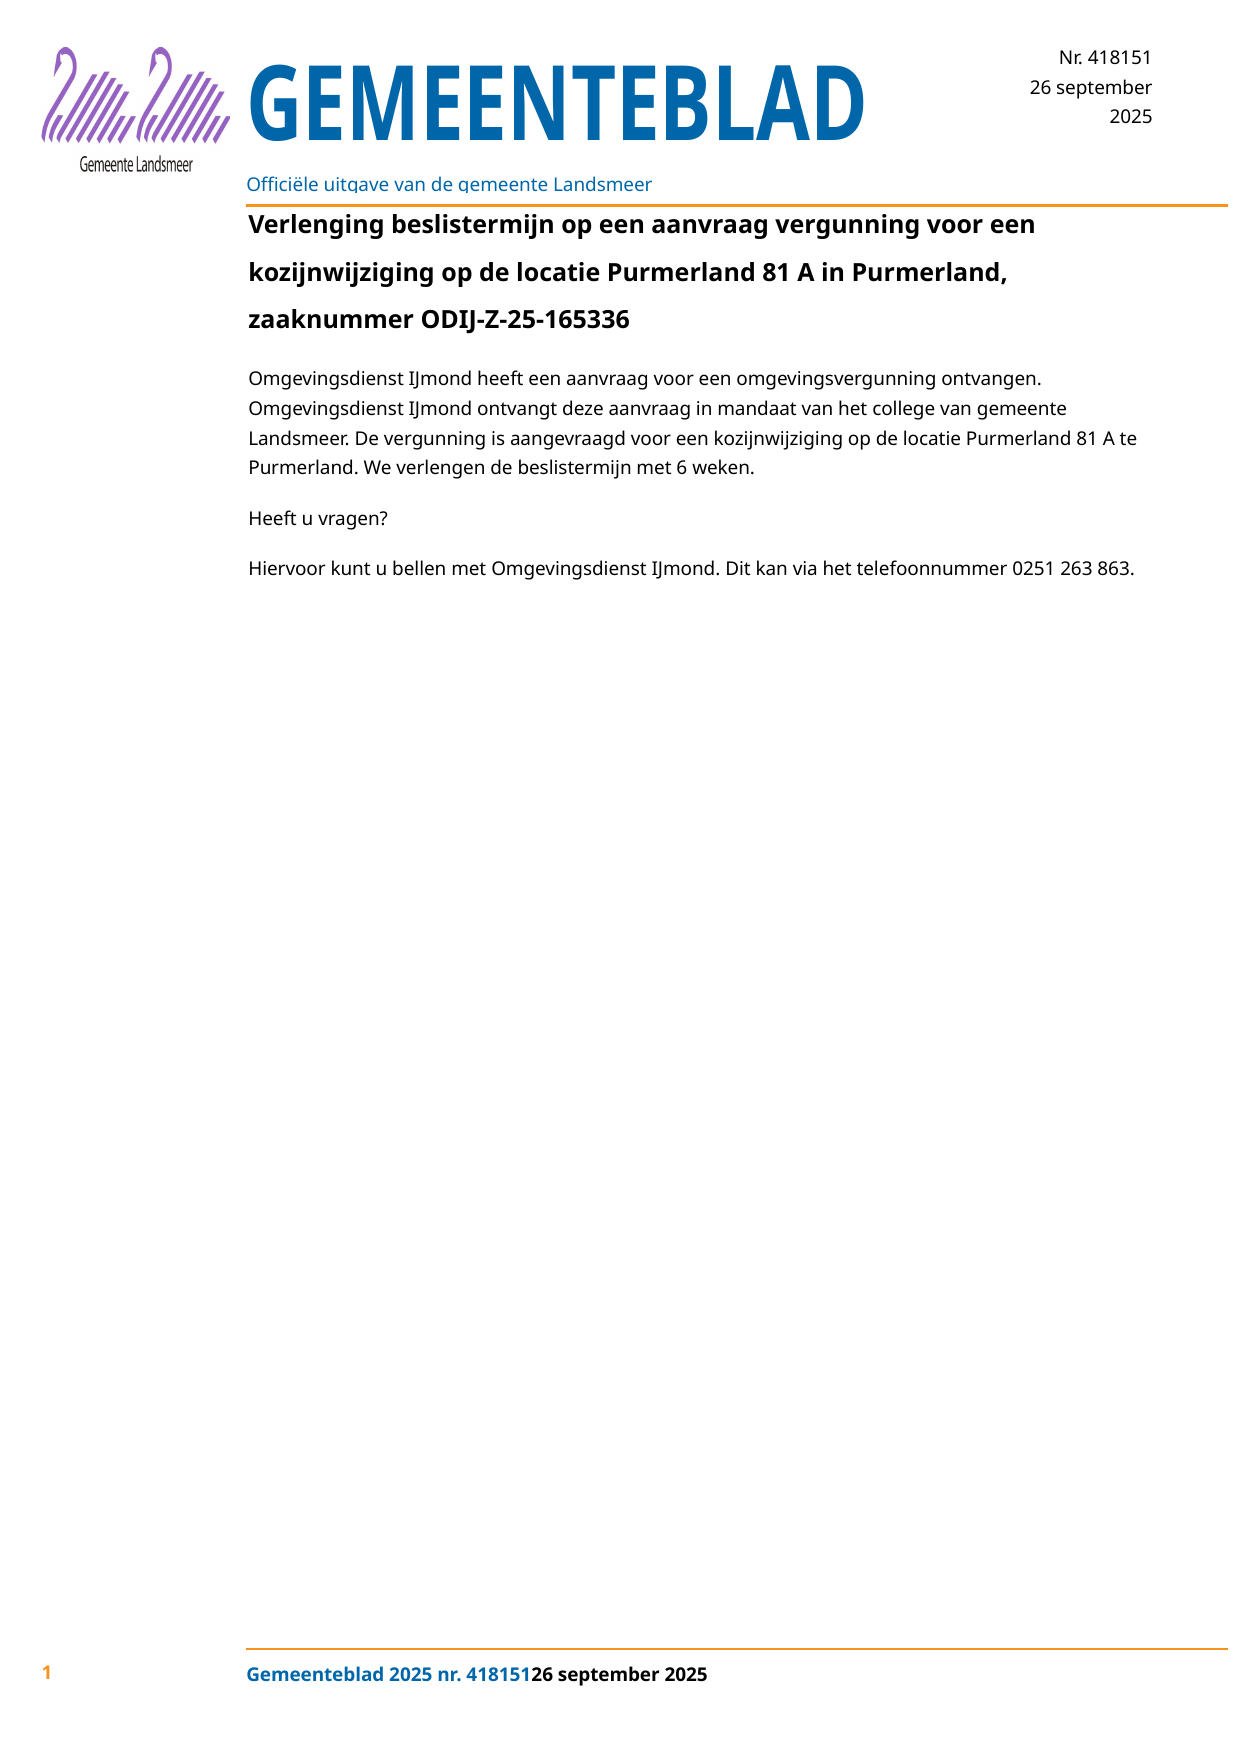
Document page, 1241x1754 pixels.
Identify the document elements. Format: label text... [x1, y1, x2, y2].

text Heeft u vragen? [248, 505, 1152, 530]
text Verlenging beslistermijn op een aanvraag vergunning voor een kozijnwijziging op de locatie Purmerland 81 A in Purmerland, zaaknummer ODIJ-Z-25-165336 [248, 207, 1152, 336]
picture [41, 47, 231, 172]
text Omgevingsdienst IJmond heeft een aanvraag voor een omgevingsvergunning ontvangen. Omgevingsdienst IJmond ontvangt deze aanvraag in mandaat van het college van gemeente Landsmeer. De vergunning is aangevraagd voor een kozijnwijziging op de locatie Purmerland 81 A te Purmerland. We verlengen de beslistermijn met 6 weken. [248, 366, 1152, 480]
text Hiervoor kunt u bellen met Omgevingsdienst IJmond. Dit kan via het telefoonnummer 0251 263 863. [248, 555, 1152, 581]
